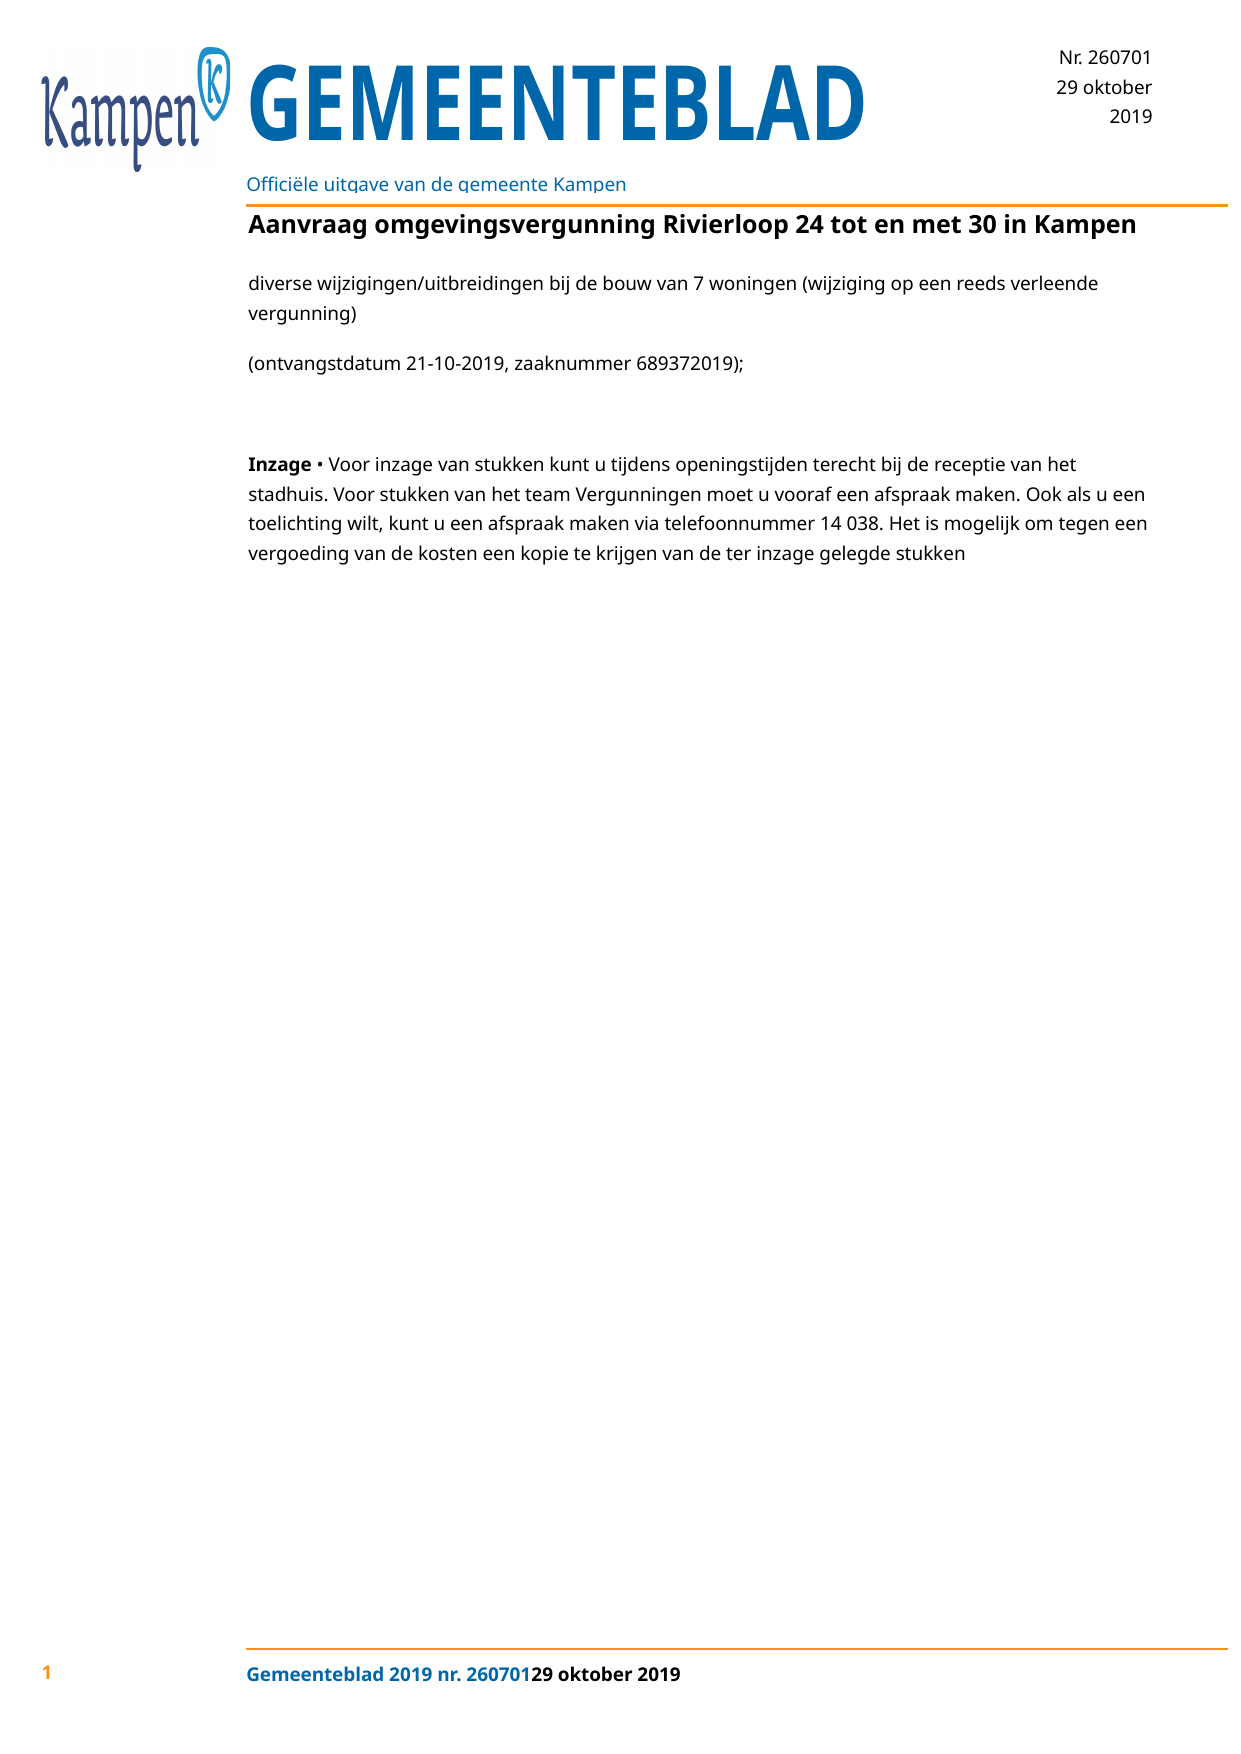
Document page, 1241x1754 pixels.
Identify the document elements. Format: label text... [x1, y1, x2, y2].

text (ontvangstdatum 21-10-2019, zaaknummer 689372019); [248, 350, 1152, 376]
picture [41, 47, 231, 172]
text Aanvraag omgevingsvergunning Rivierloop 24 tot en met 30 in Kampen [248, 207, 1152, 241]
text diverse wijzigingen/uitbreidingen bij de bouw van 7 woningen (wijziging op een reeds verleende vergunning) [248, 270, 1152, 326]
text Inzage • Voor inzage van stukken kunt u tijdens openingstijden terecht bij de receptie van het stadhuis. Voor stukken van het team Vergunningen moet u vooraf een afspraak maken. Ook als u een toelichting wilt, kunt u een afspraak maken via telefoonnummer 14 038. Het is mogelijk om tegen een vergoeding van de kosten een kopie te krijgen van de ter inzage gelegde stukken [248, 451, 1152, 566]
